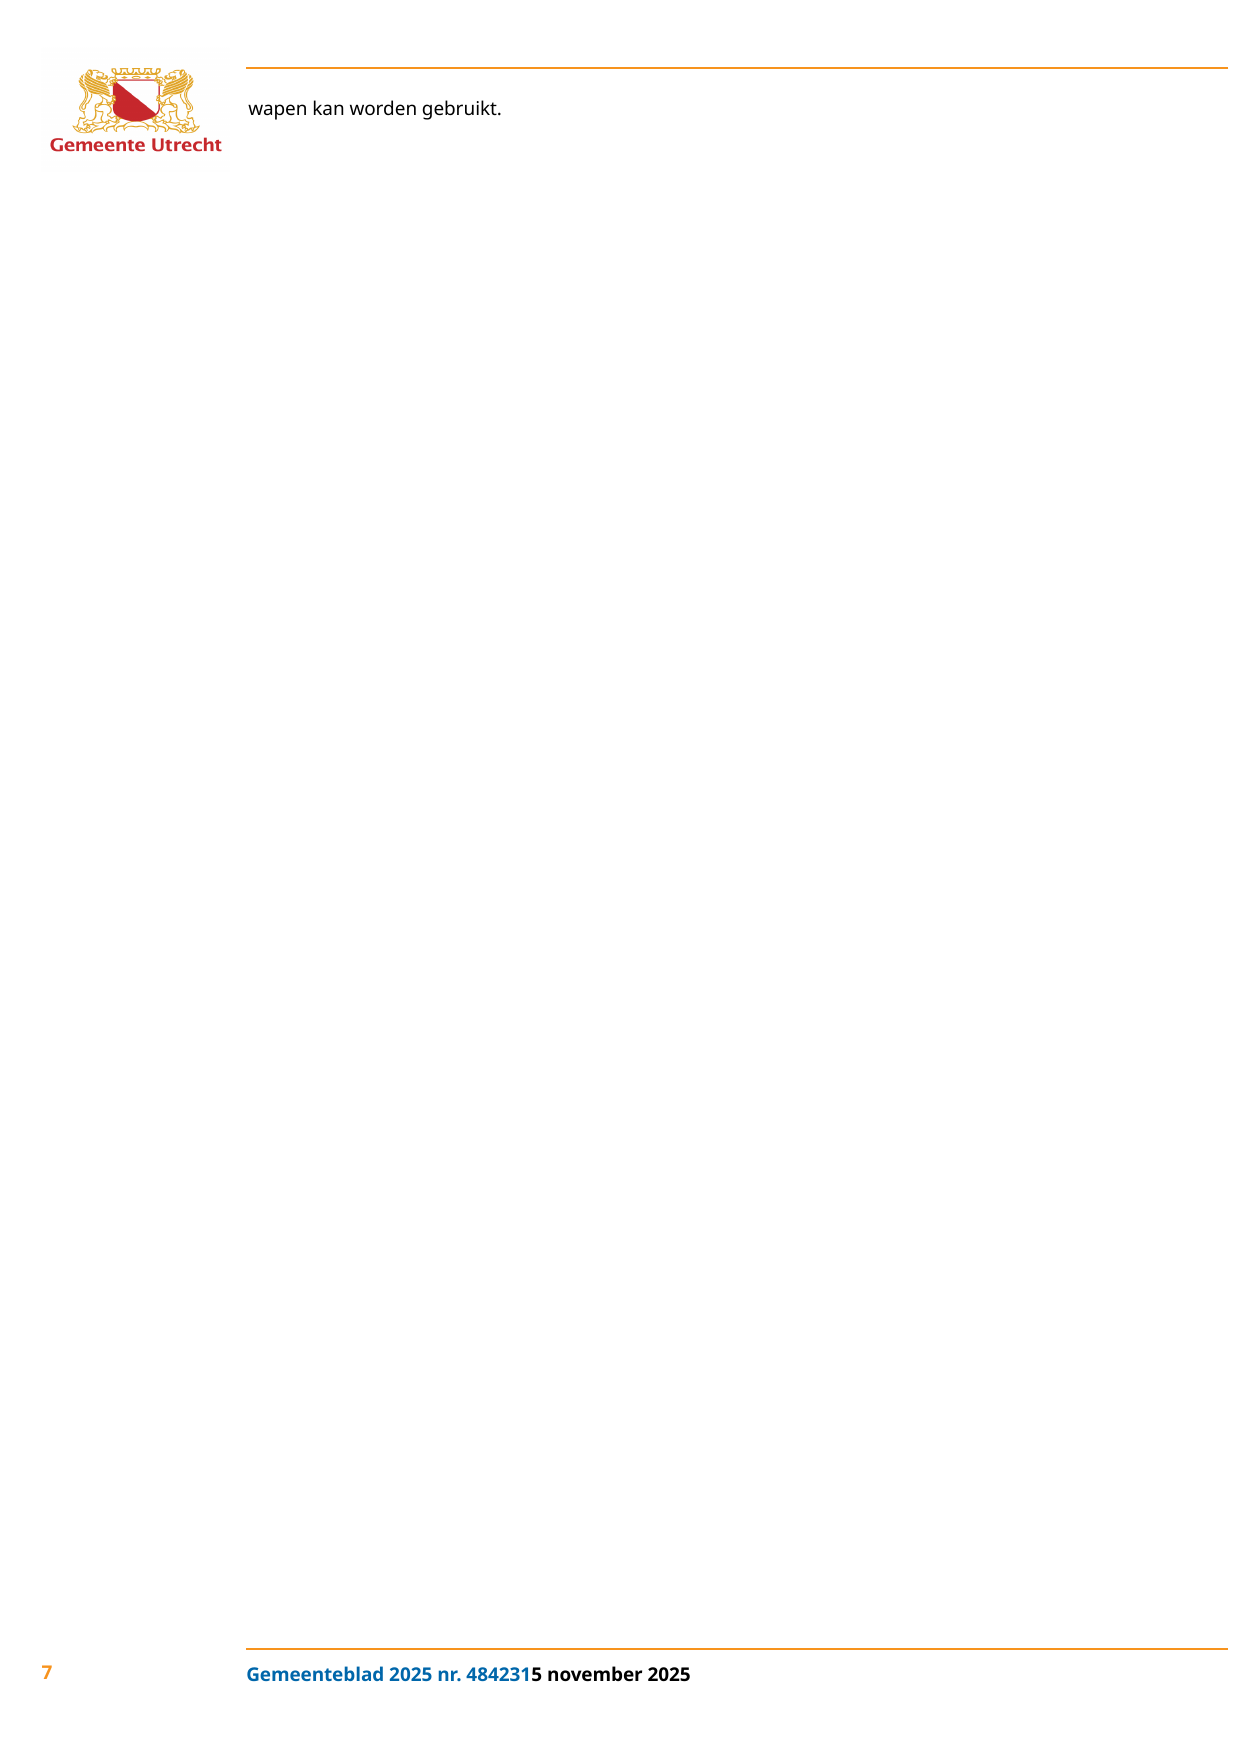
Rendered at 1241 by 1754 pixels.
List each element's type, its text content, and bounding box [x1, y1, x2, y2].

picture [41, 47, 231, 172]
text wapen kan worden gebruikt. [248, 95, 1152, 121]
